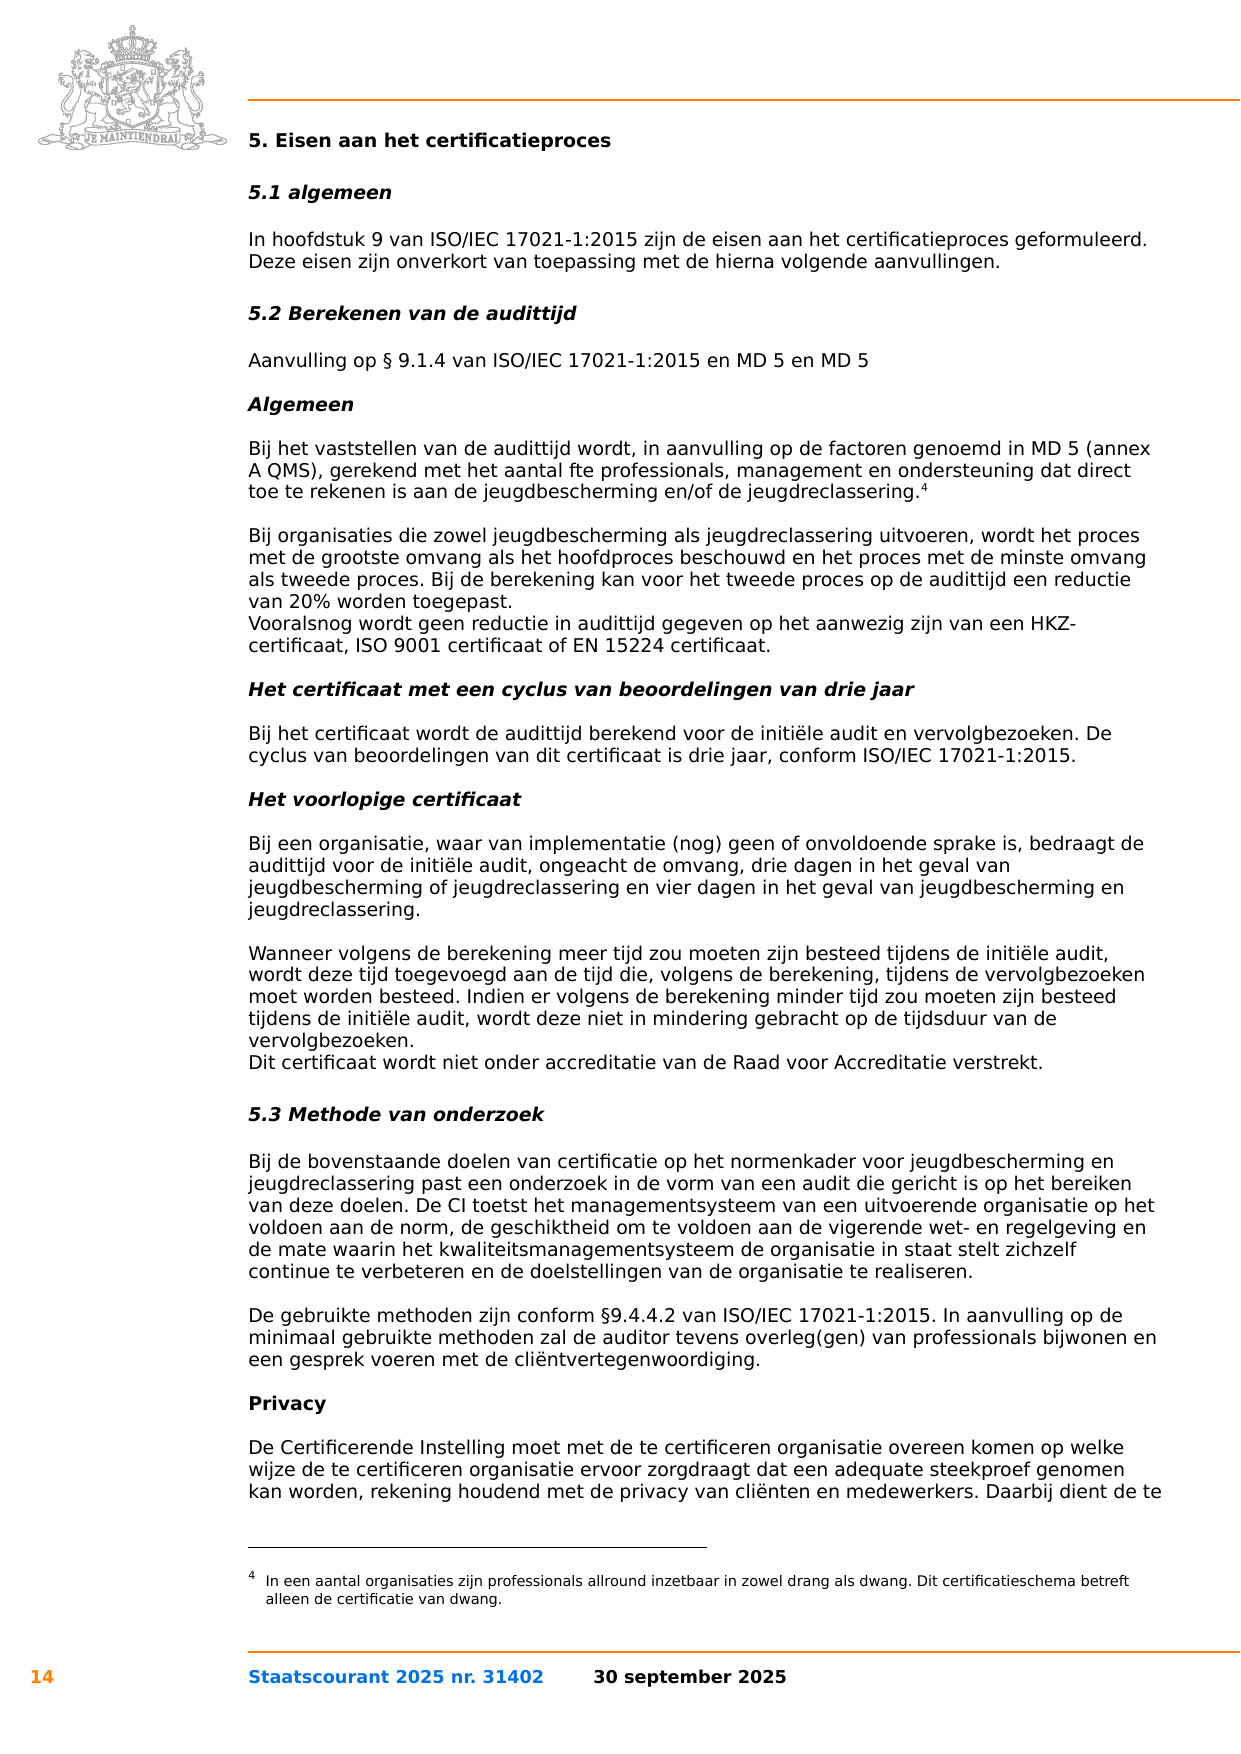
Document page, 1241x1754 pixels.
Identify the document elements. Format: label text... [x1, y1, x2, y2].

text In hoofdstuk 9 van ISO/IEC 17021-1:2015 zijn de eisen aan het certificatieproces geformuleerd. Deze eisen zijn onverkort van toepassing met de hierna volgende aanvullingen. [248, 229, 1163, 273]
subtitle Algemeen [248, 394, 1163, 416]
subtitle Het voorlopige certificaat [248, 789, 1163, 811]
text Wanneer volgens de berekening meer tijd zou moeten zijn besteed tijdens de initiële audit, wordt deze tijd toegevoegd aan de tijd die, volgens de berekening, tijdens de vervolgbezoeken moet worden besteed. Indien er volgens de berekening minder tijd zou moeten zijn besteed tijdens de initiële audit, wordt deze niet in mindering gebracht op de tijdsduur van de vervolgbezoeken. [248, 942, 1163, 1052]
text Aanvulling op § 9.1.4 van ISO/IEC 17021-1:2015 en MD 5 en MD 5 [248, 350, 1163, 372]
text Bij het vaststellen van de audittijd wordt, in aanvulling op de factoren genoemd in MD 5 (annex A QMS), gerekend met het aantal fte professionals, management en ondersteuning dat direct toe te rekenen is aan de jeugdbescherming en/of de jeugdreclassering. [248, 437, 1163, 503]
text In een aantal organisaties zijn professionals allround inzetbaar in zowel drang als dwang. Dit certificatieschema betreft alleen de certificatie van dwang. [248, 1569, 1163, 1608]
text Bij het certificaat wordt de audittijd berekend voor de initiële audit en vervolgbezoeken. De cyclus van beoordelingen van dit certificaat is drie jaar, conform ISO/IEC 17021-1:2015. [248, 723, 1163, 767]
text Bij organisaties die zowel jeugdbescherming als jeugdreclassering uitvoeren, wordt het proces met de grootste omvang als het hoofdproces beschouwd en het proces met de minste omvang als tweede proces. Bij de berekening kan voor het tweede proces op de audittijd een reductie van 20% worden toegepast. [248, 525, 1163, 613]
subtitle 5.3 Methode van onderzoek [248, 1104, 1163, 1126]
text Dit certificaat wordt niet onder accreditatie van de Raad voor Accreditatie verstrekt. [248, 1052, 1163, 1074]
text Bij de bovenstaande doelen van certificatie op het normenkader voor jeugdbescherming en jeugdreclassering past een onderzoek in de vorm van een audit die gericht is op het bereiken van deze doelen. De CI toetst het managementsysteem van een uitvoerende organisatie op het voldoen aan de norm, de geschiktheid om te voldoen aan de vigerende wet- en regelgeving en de mate waarin het kwaliteitsmanagementsysteem de organisatie in staat stelt zichzelf continue te verbeteren en de doelstellingen van de organisatie te realiseren. [248, 1151, 1163, 1283]
text De gebruikte methoden zijn conform §9.4.4.2 van ISO/IEC 17021-1:2015. In aanvulling op de minimaal gebruikte methoden zal de auditor tevens overleg(gen) van professionals bijwonen en een gesprek voeren met de cliëntvertegenwoordiging. [248, 1305, 1163, 1371]
subtitle Privacy [248, 1393, 1163, 1415]
subtitle Het certificaat met een cyclus van beoordelingen van drie jaar [248, 679, 1163, 701]
text De Certificerende Instelling moet met de te certificeren organisatie overeen komen op welke wijze de te certificeren organisatie ervoor zorgdraagt dat een adequate steekproef genomen kan worden, rekening houdend met de privacy van cliënten en medewerkers. Daarbij dient de te [248, 1437, 1163, 1503]
picture [38, 25, 227, 150]
text Bij een organisatie, waar van implementatie (nog) geen of onvoldoende sprake is, bedraagt de audittijd voor de initiële audit, ongeacht de omvang, drie dagen in het geval van jeugdbescherming of jeugdreclassering en vier dagen in het geval van jeugdbescherming en jeugdreclassering. [248, 833, 1163, 921]
text Vooralsnog wordt geen reductie in audittijd gegeven op het aanwezig zijn van een HKZ-certificaat, ISO 9001 certificaat of EN 15224 certificaat. [248, 613, 1163, 657]
subtitle 5.2 Berekenen van de audittijd [248, 303, 1163, 325]
subtitle 5. Eisen aan het certificatieproces [248, 130, 1163, 152]
subtitle 5.1 algemeen [248, 182, 1163, 204]
